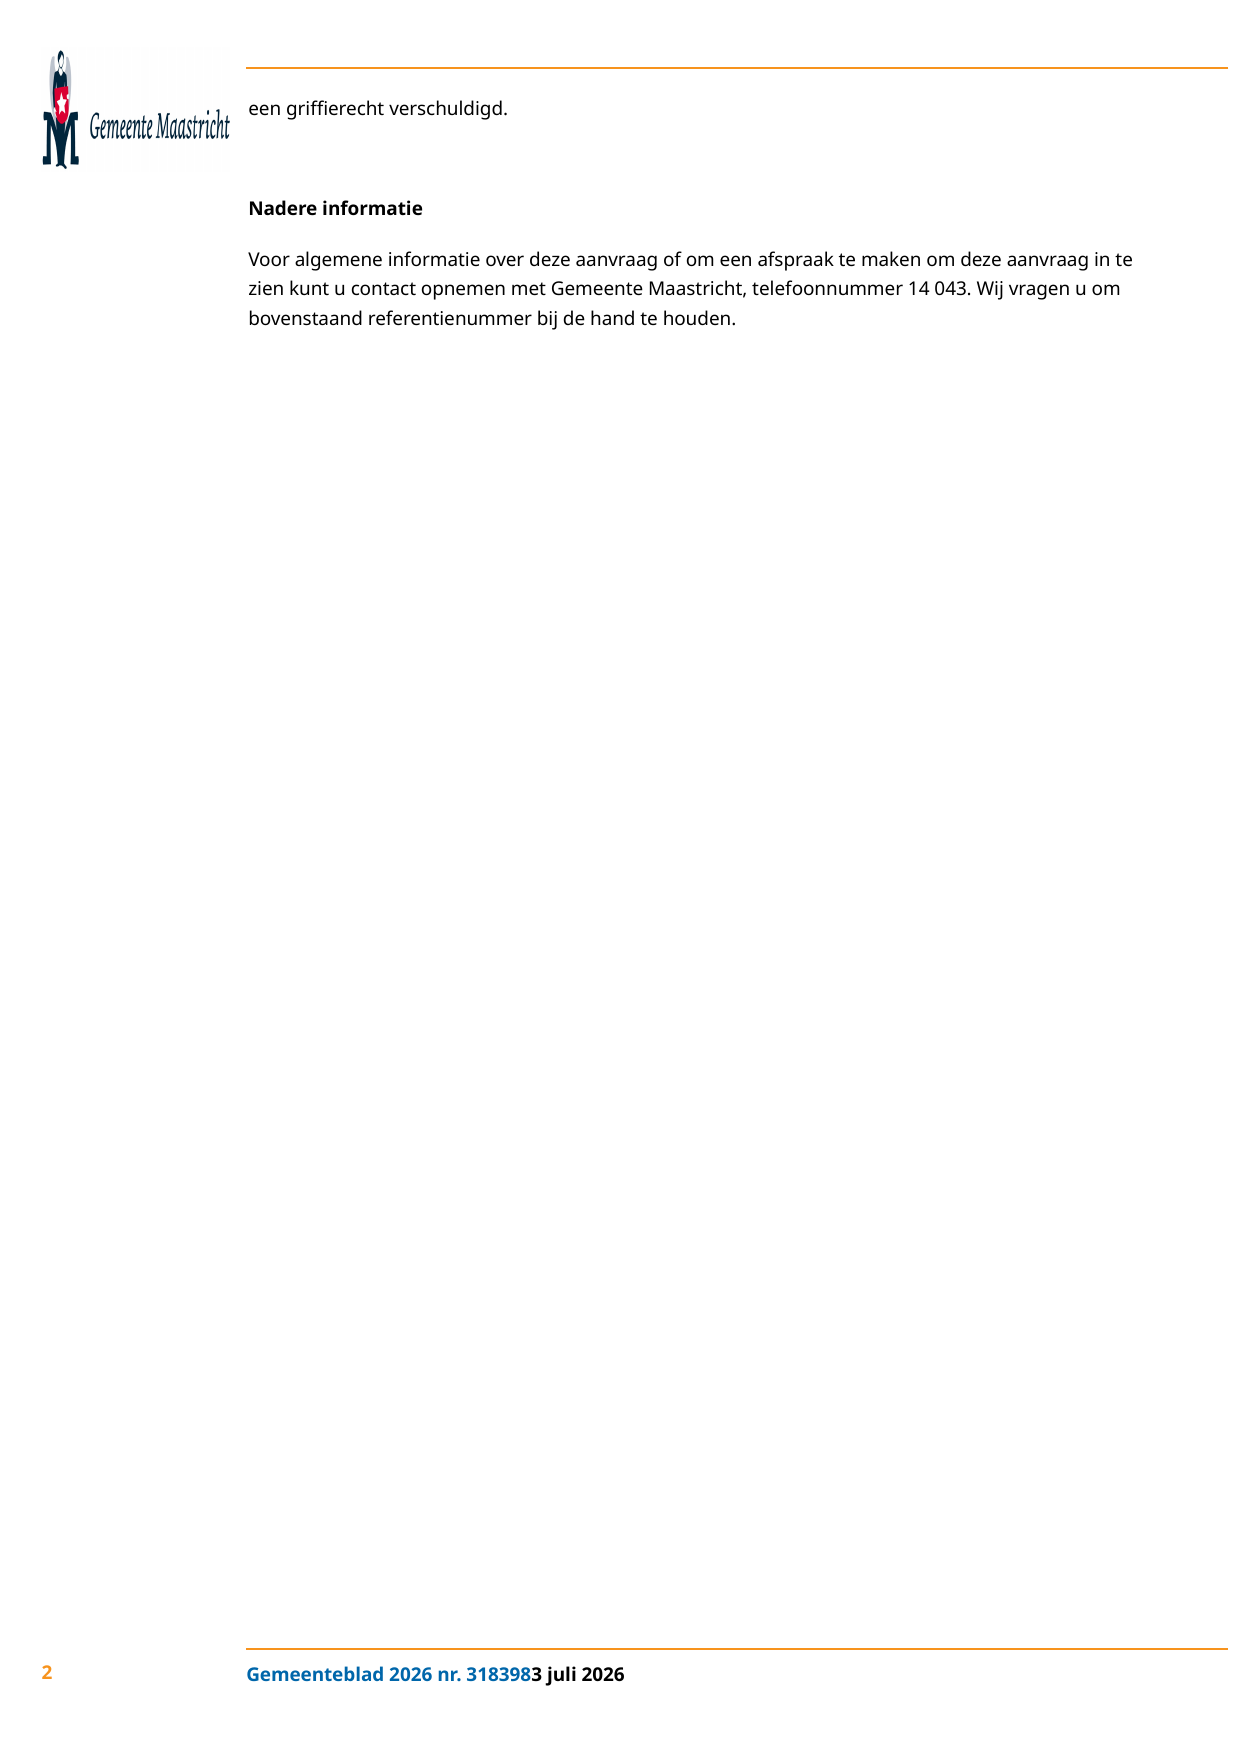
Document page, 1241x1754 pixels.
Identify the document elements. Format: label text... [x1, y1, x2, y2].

text een griffierecht verschuldigd. [248, 95, 1152, 121]
picture [41, 47, 231, 172]
text Voor algemene informatie over deze aanvraag of om een afspraak te maken om deze aanvraag in te zien kunt u contact opnemen met Gemeente Maastricht, telefoonnummer 14 043. Wij vragen u om bovenstaand referentienummer bij de hand te houden. [248, 246, 1152, 331]
text Nadere informatie [248, 196, 1152, 221]
